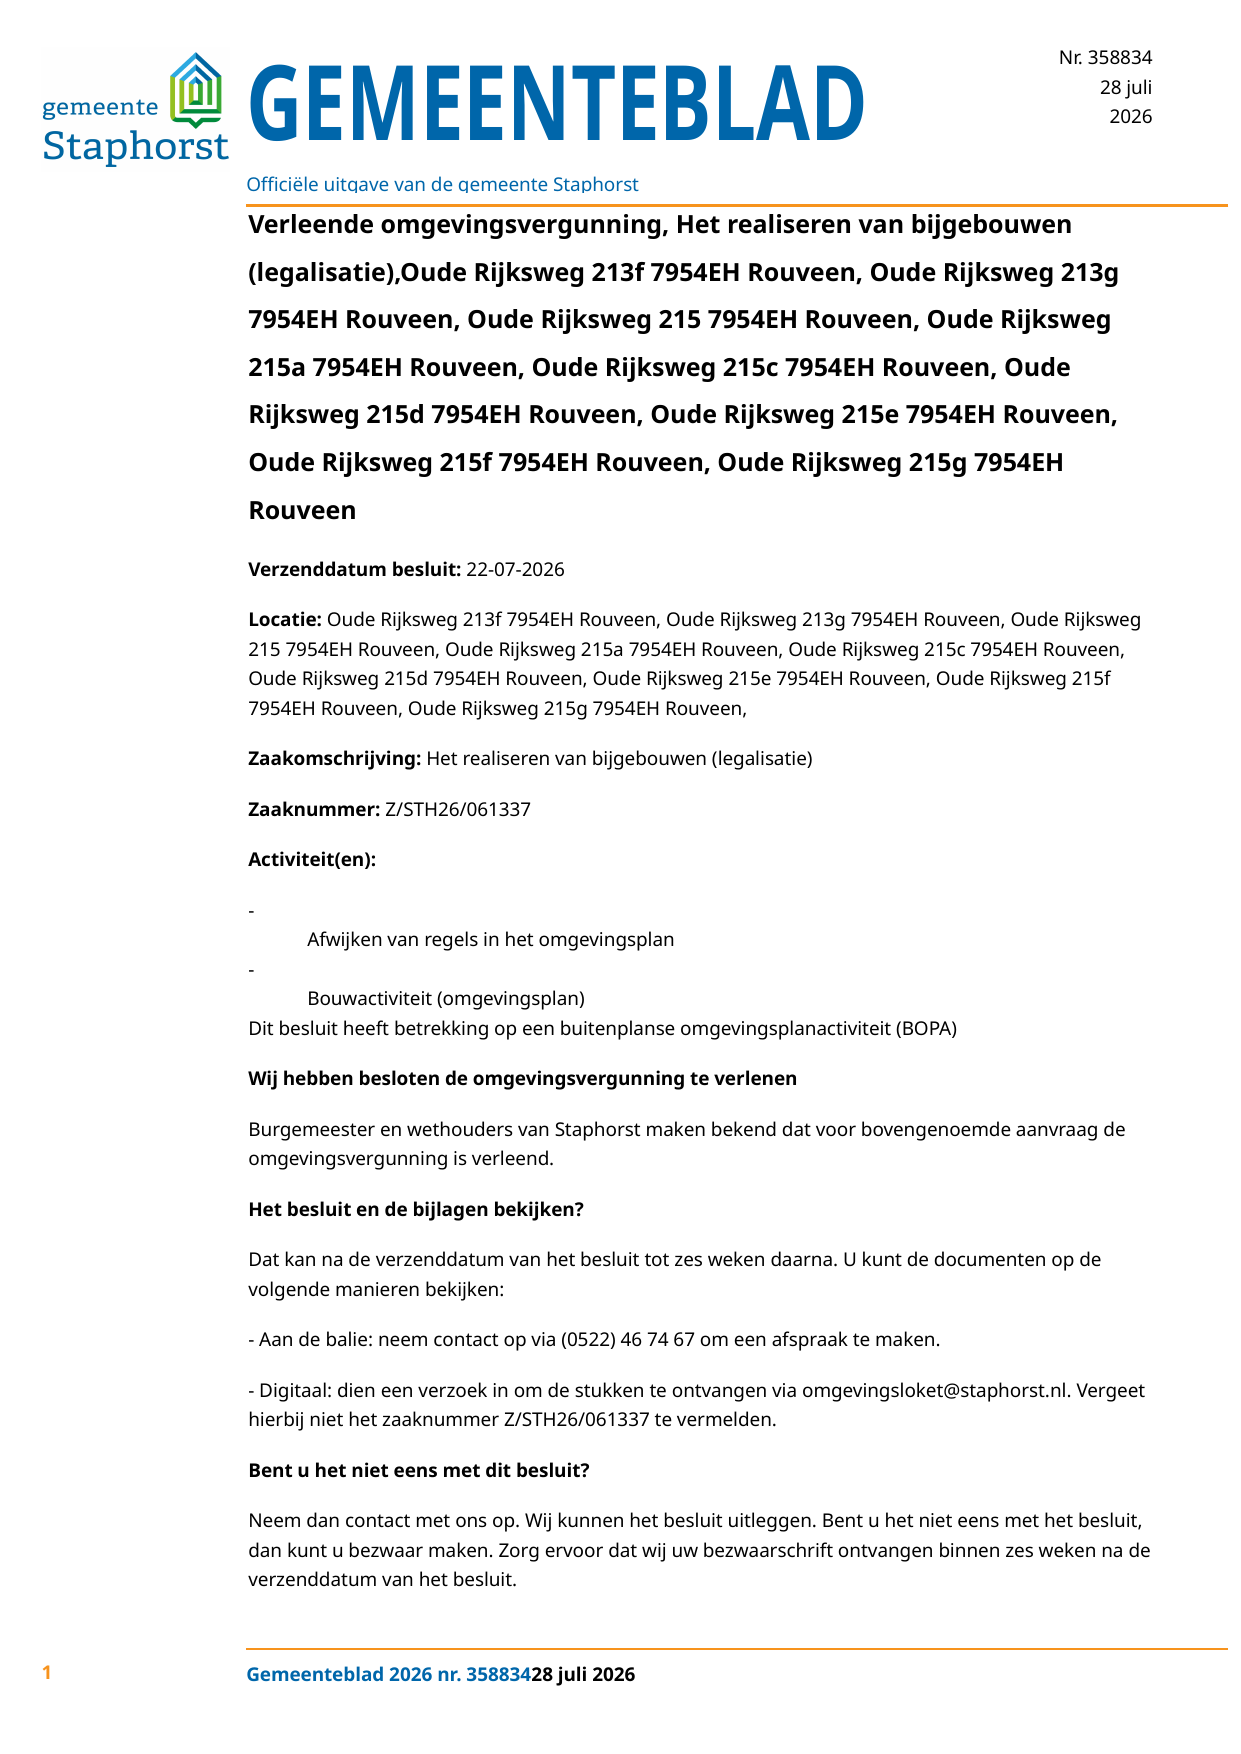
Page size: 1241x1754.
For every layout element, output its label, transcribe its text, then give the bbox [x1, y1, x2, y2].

text - Digitaal: dien een verzoek in om de stukken te ontvangen via omgevingsloket@staphorst.nl. Vergeet hierbij niet het zaaknummer Z/STH26/061337 te vermelden. [248, 1377, 1152, 1432]
text Locatie: Oude Rijksweg 213f 7954EH Rouveen, Oude Rijksweg 213g 7954EH Rouveen, Oude Rijksweg 215 7954EH Rouveen, Oude Rijksweg 215a 7954EH Rouveen, Oude Rijksweg 215c 7954EH Rouveen, Oude Rijksweg 215d 7954EH Rouveen, Oude Rijksweg 215e 7954EH Rouveen, Oude Rijksweg 215f 7954EH Rouveen, Oude Rijksweg 215g 7954EH Rouveen, [248, 606, 1152, 721]
text - Aan de balie: neem contact op via (0522) 46 74 67 om een afspraak te maken. [248, 1326, 1152, 1352]
text Zaakomschrijving: Het realiseren van bijgebouwen (legalisatie) [248, 746, 1152, 771]
list Bouwactiviteit (omgevingsplan) [248, 986, 1152, 1011]
picture [41, 47, 231, 172]
text Dat kan na de verzenddatum van het besluit tot zes weken daarna. U kunt de documenten op de volgende manieren bekijken: [248, 1246, 1152, 1302]
text Neem dan contact met ons op. Wij kunnen het besluit uitleggen. Bent u het niet eens met het besluit, dan kunt u bezwaar maken. Zorg ervoor dat wij uw bezwaarschrift ontvangen binnen zes weken na de verzenddatum van het besluit. [248, 1507, 1152, 1592]
text Dit besluit heeft betrekking op een buitenplanse omgevingsplanactiviteit (BOPA) [248, 1015, 1152, 1041]
text Verzenddatum besluit: 22-07-2026 [248, 556, 1152, 582]
text Zaaknummer: Z/STH26/061337 [248, 796, 1152, 822]
text Bent u het niet eens met dit besluit? [248, 1457, 1152, 1482]
text Wij hebben besloten de omgevingsvergunning te verlenen [248, 1066, 1152, 1091]
text Activiteit(en): [248, 846, 1152, 872]
text Burgemeester en wethouders van Staphorst maken bekend dat voor bovengenoemde aanvraag de omgevingsvergunning is verleend. [248, 1116, 1152, 1171]
list Afwijken van regels in het omgevingsplan [248, 926, 1152, 952]
text Het besluit en de bijlagen bekijken? [248, 1196, 1152, 1222]
text Verleende omgevingsvergunning, Het realiseren van bijgebouwen (legalisatie),Oude Rijksweg 213f 7954EH Rouveen, Oude Rijksweg 213g 7954EH Rouveen, Oude Rijksweg 215 7954EH Rouveen, Oude Rijksweg 215a 7954EH Rouveen, Oude Rijksweg 215c 7954EH Rouveen, Oude Rijksweg 215d 7954EH Rouveen, Oude Rijksweg 215e 7954EH Rouveen, Oude Rijksweg 215f 7954EH Rouveen, Oude Rijksweg 215g 7954EH Rouveen [248, 207, 1152, 526]
